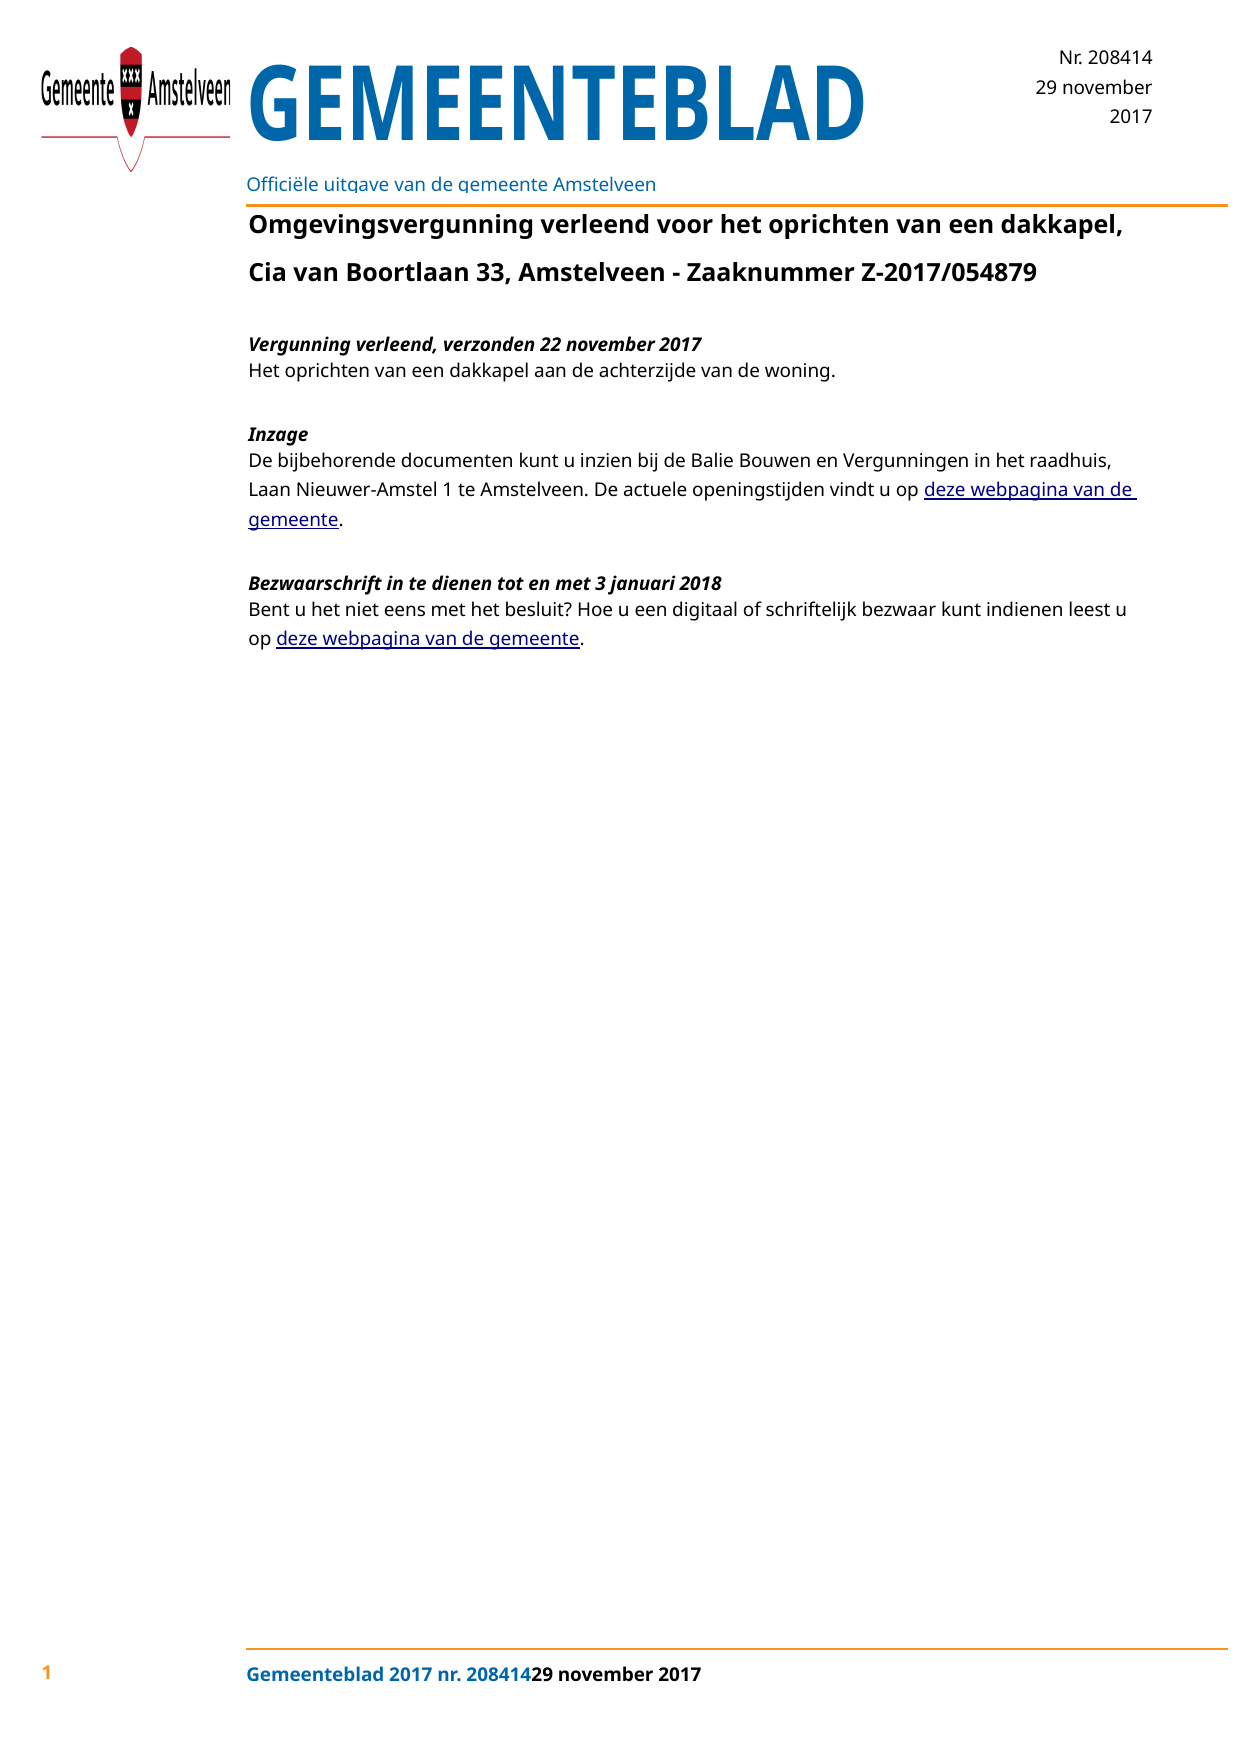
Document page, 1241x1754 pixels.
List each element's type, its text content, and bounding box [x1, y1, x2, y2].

picture [41, 47, 231, 172]
text De bijbehorende documenten kunt u inzien bij de Balie Bouwen en Vergunningen in het raadhuis, Laan Nieuwer-Amstel 1 te Amstelveen. De actuele openingstijden vindt u op deze webpagina van de gemeente. [248, 447, 1152, 532]
text Bezwaarschrift in te dienen tot en met 3 januari 2018 [248, 570, 1152, 596]
text Omgevingsvergunning verleend voor het oprichten van een dakkapel, Cia van Boortlaan 33, Amstelveen - Zaaknummer Z-2017/054879 [248, 207, 1152, 288]
text Het oprichten van een dakkapel aan de achterzijde van de woning. [248, 357, 1152, 383]
text Vergunning verleend, verzonden 22 november 2017 [248, 331, 1152, 357]
text Bent u het niet eens met het besluit? Hoe u een digitaal of schriftelijk bezwaar kunt indienen leest u op deze webpagina van de gemeente. [248, 596, 1152, 651]
text Inzage [248, 421, 1152, 447]
